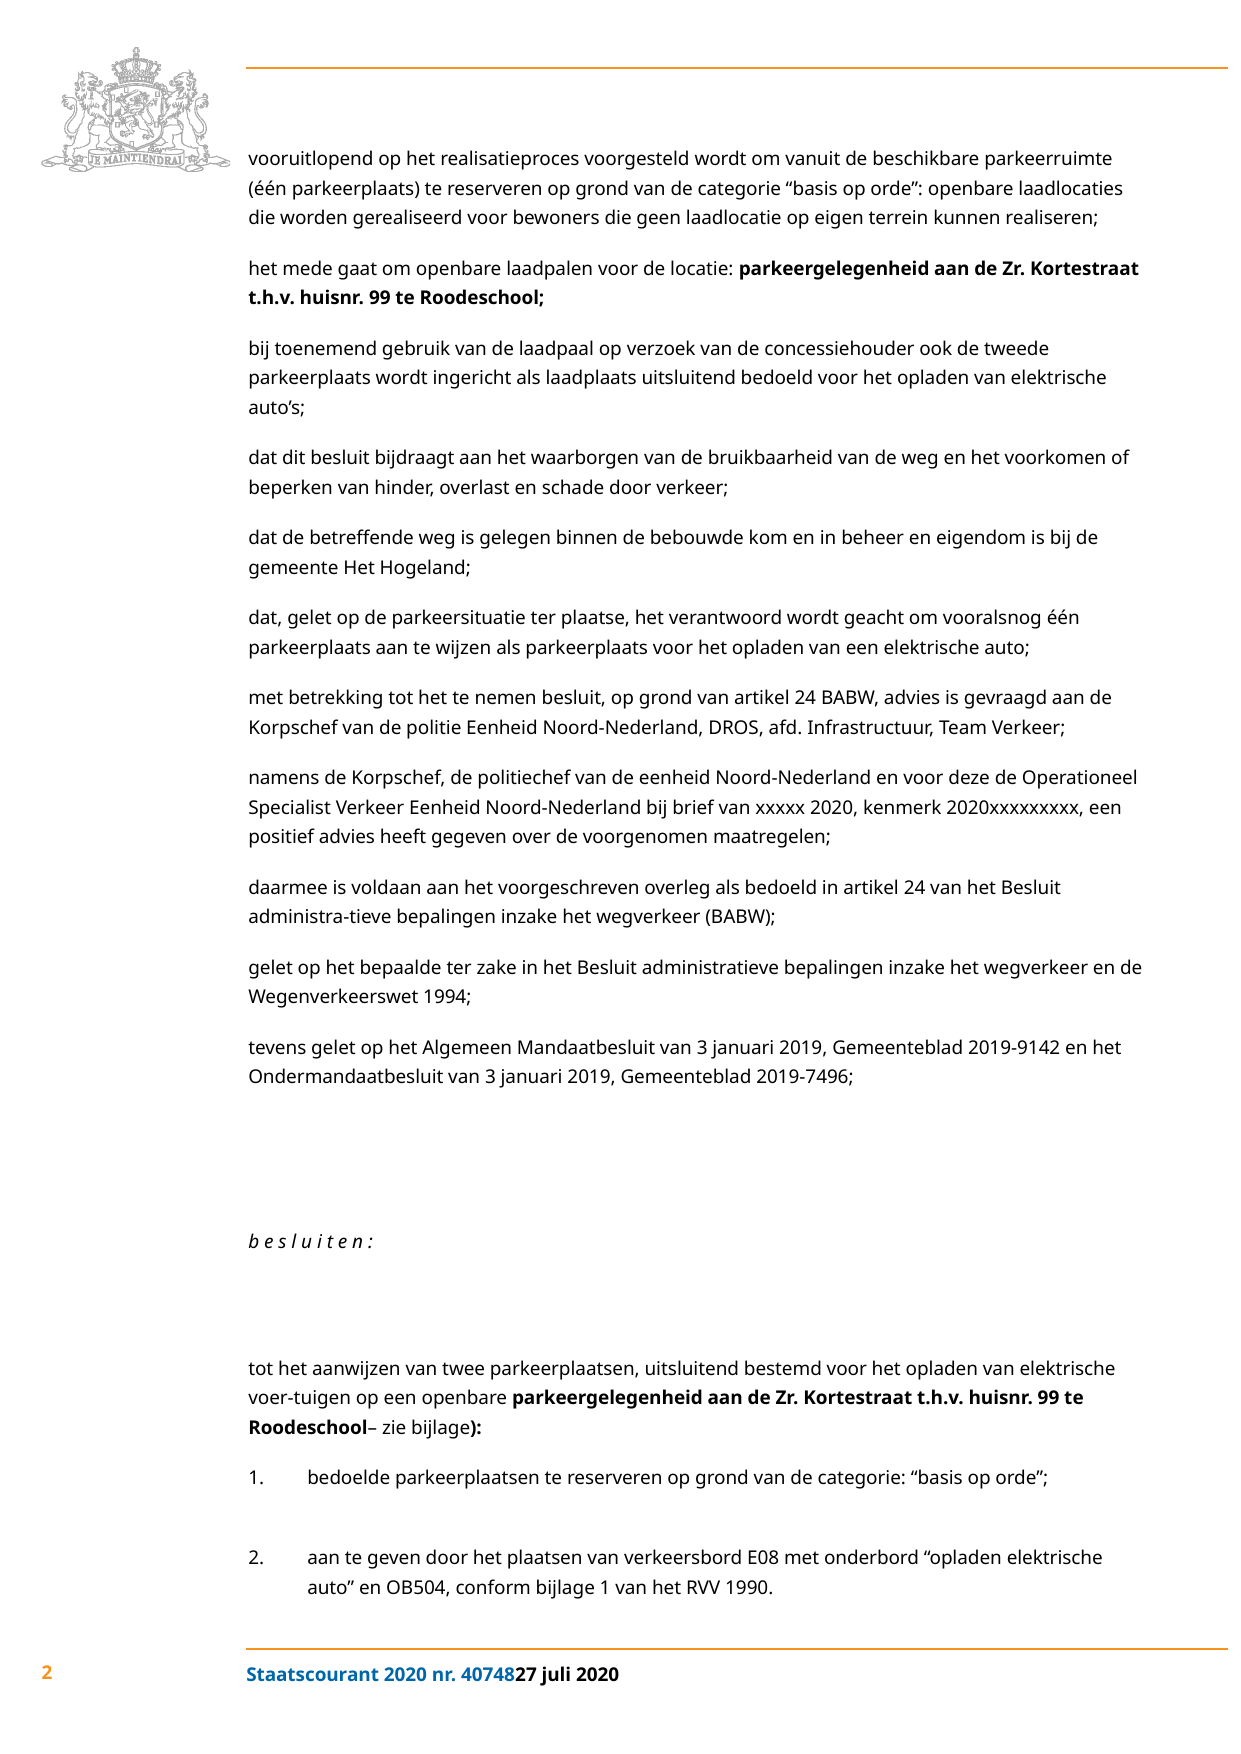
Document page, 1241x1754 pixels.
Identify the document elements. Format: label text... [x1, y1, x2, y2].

text dat de betreffende weg is gelegen binnen de bebouwde kom en in beheer en eigendom is bij de gemeente Het Hogeland; [248, 524, 1152, 580]
picture [41, 47, 231, 172]
text dat dit besluit bijdraagt aan het waarborgen van de bruikbaarheid van de weg en het voorkomen of beperken van hinder, overlast en schade door verkeer; [248, 444, 1152, 500]
text namens de Korpschef, de politiechef van de eenheid Noord-Nederland en voor deze de Operationeel Specialist Verkeer Eenheid Noord-Nederland bij brief van xxxxx 2020, kenmerk 2020xxxxxxxxx, een positief advies heeft gegeven over de voorgenomen maatregelen; [248, 764, 1152, 849]
text daarmee is voldaan aan het voorgeschreven overleg als bedoeld in artikel 24 van het Besluit administra-tieve bepalingen inzake het wegverkeer (BABW); [248, 874, 1152, 929]
text dat, gelet op de parkeersituatie ter plaatse, het verantwoord wordt geacht om vooralsnog één parkeerplaats aan te wijzen als parkeerplaats voor het opladen van een elektrische auto; [248, 604, 1152, 660]
text met betrekking tot het te nemen besluit, op grond van artikel 24 BABW, advies is gevraagd aan de Korpschef van de politie Eenheid Noord-Nederland, DROS, afd. Infrastructuur, Team Verkeer; [248, 684, 1152, 740]
text tot het aanwijzen van twee parkeerplaatsen, uitsluitend bestemd voor het opladen van elektrische voer-tuigen op een openbare parkeergelegenheid aan de Zr. Kortestraat t.h.v. huisnr. 99 te Roodeschool– zie bijlage): [248, 1355, 1152, 1440]
text b e s l u i t e n : [248, 1228, 1152, 1254]
text bij toenemend gebruik van de laadpaal op verzoek van de concessiehouder ook de tweede parkeerplaats wordt ingericht als laadplaats uitsluitend bedoeld voor het opladen van elektrische auto’s; [248, 335, 1152, 420]
text tevens gelet op het Algemeen Mandaatbesluit van 3 januari 2019, Gemeenteblad 2019-9142 en het Ondermandaatbesluit van 3 januari 2019, Gemeenteblad 2019-7496; [248, 1034, 1152, 1089]
text vooruitlopend op het realisatieproces voorgesteld wordt om vanuit de beschikbare parkeerruimte (één parkeerplaats) te reserveren op grond van de categorie “basis op orde”: openbare laadlocaties die worden gerealiseerd voor bewoners die geen laadlocatie op eigen terrein kunnen realiseren; [248, 145, 1152, 230]
list aan te geven door het plaatsen van verkeersbord E08 met onderbord “opladen elektrische auto” en OB504, conform bijlage 1 van het RVV 1990. [248, 1544, 1152, 1600]
text gelet op het bepaalde ter zake in het Besluit administratieve bepalingen inzake het wegverkeer en de Wegenverkeerswet 1994; [248, 954, 1152, 1009]
list bedoelde parkeerplaatsen te reserveren op grond van de categorie: “basis op orde”; [248, 1464, 1152, 1490]
text het mede gaat om openbare laadpalen voor de locatie: parkeergelegenheid aan de Zr. Kortestraat t.h.v. huisnr. 99 te Roodeschool; [248, 255, 1152, 310]
